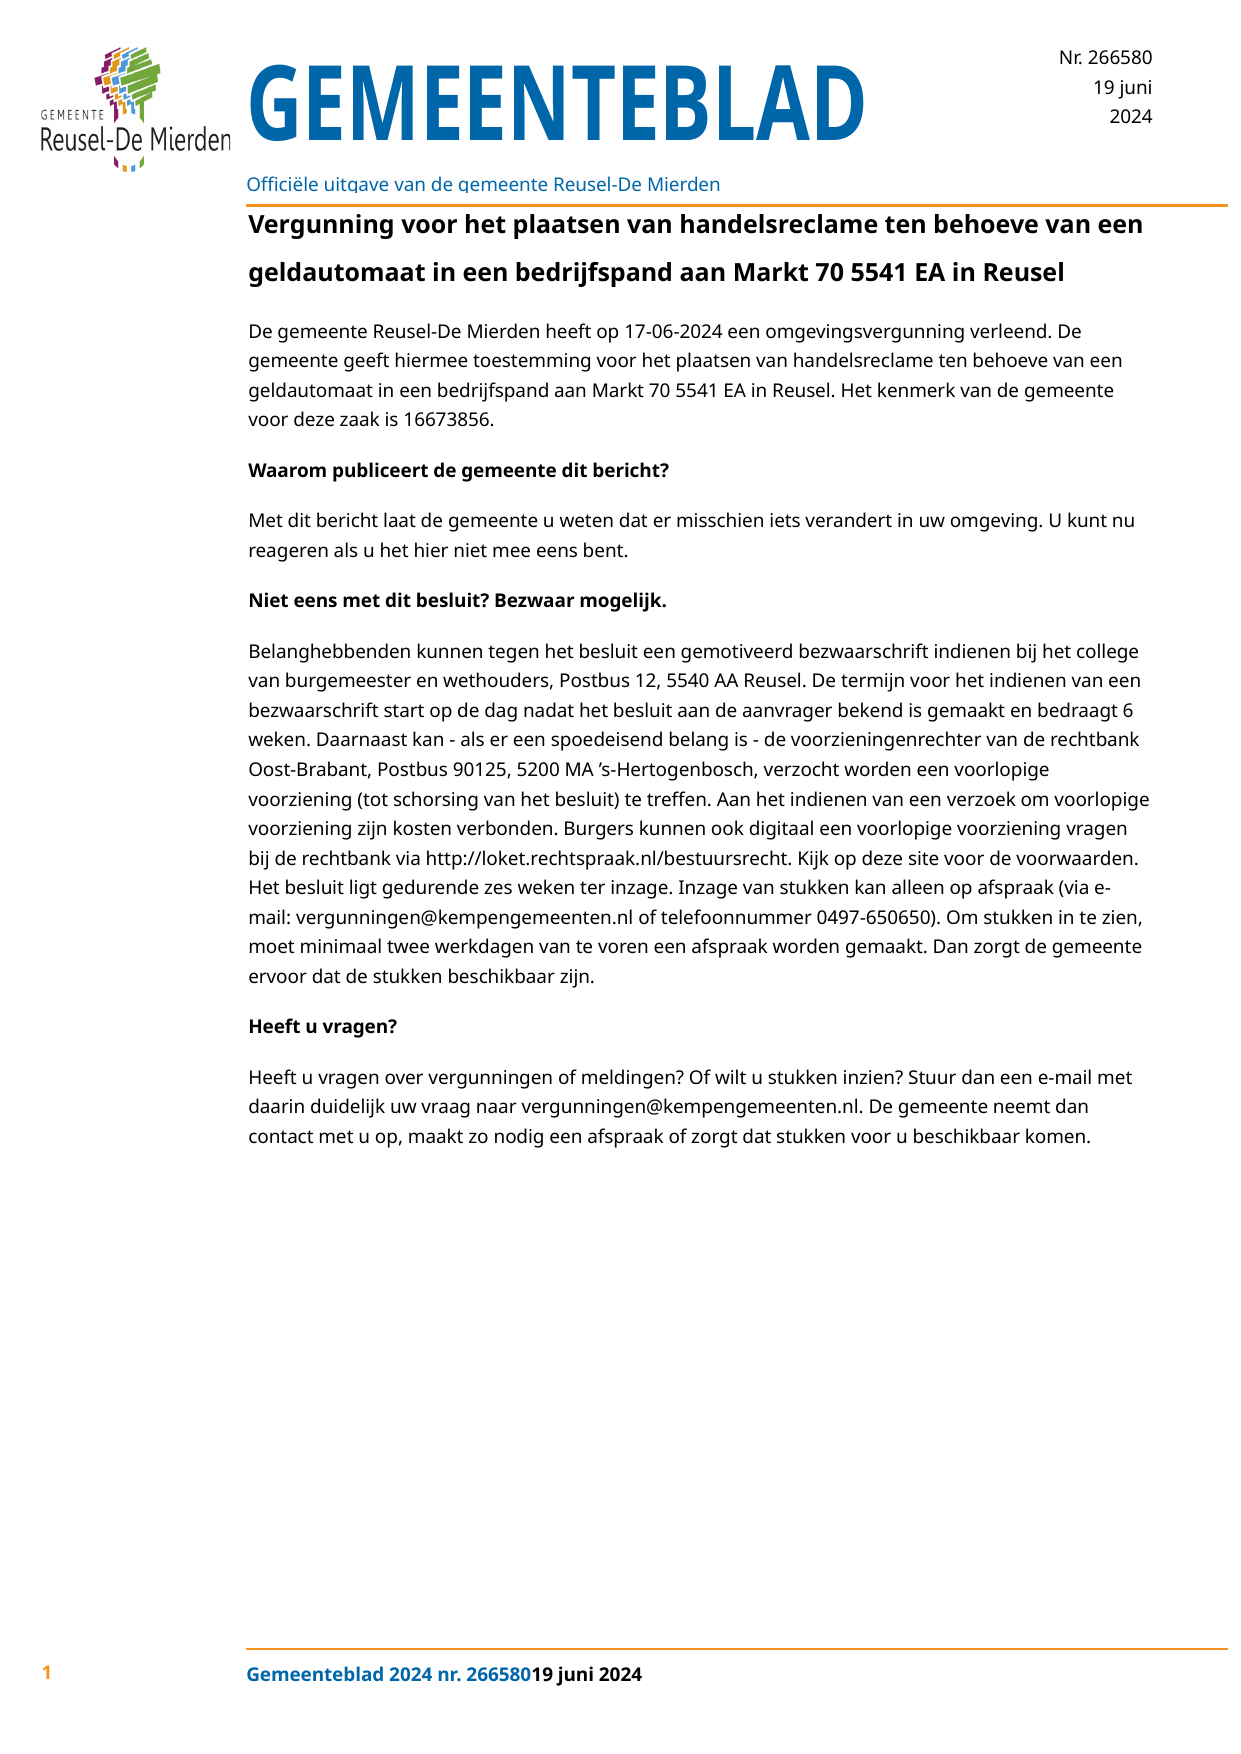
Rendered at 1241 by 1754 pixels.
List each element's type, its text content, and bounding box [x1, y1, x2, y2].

text Vergunning voor het plaatsen van handelsreclame ten behoeve van een geldautomaat in een bedrijfspand aan Markt 70 5541 EA in Reusel [248, 207, 1152, 288]
text Waarom publiceert de gemeente dit bericht? [248, 457, 1152, 483]
text Niet eens met dit besluit? Bezwaar mogelijk. [248, 587, 1152, 613]
text Belanghebbenden kunnen tegen het besluit een gemotiveerd bezwaarschrift indienen bij het college van burgemeester en wethouders, Postbus 12, 5540 AA Reusel. De termijn voor het indienen van een bezwaarschrift start op de dag nadat het besluit aan de aanvrager bekend is gemaakt en bedraagt 6 weken. Daarnaast kan - als er een spoedeisend belang is - de voorzieningenrechter van de rechtbank Oost-Brabant, Postbus 90125, 5200 MA ’s-Hertogenbosch, verzocht worden een voorlopige voorziening (tot schorsing van het besluit) te treffen. Aan het indienen van een verzoek om voorlopige voorziening zijn kosten verbonden. Burgers kunnen ook digitaal een voorlopige voorziening vragen bij de rechtbank via http://loket.rechtspraak.nl/bestuursrecht. Kijk op deze site voor de voorwaarden. Het besluit ligt gedurende zes weken ter inzage. Inzage van stukken kan alleen op afspraak (via e-mail: vergunningen@kempengemeenten.nl of telefoonnummer 0497-650650). Om stukken in te zien, moet minimaal twee werkdagen van te voren een afspraak worden gemaakt. Dan zorgt de gemeente ervoor dat de stukken beschikbaar zijn. [248, 638, 1152, 989]
picture [41, 47, 231, 172]
text Heeft u vragen over vergunningen of meldingen? Of wilt u stukken inzien? Stuur dan een e-mail met daarin duidelijk uw vraag naar vergunningen@kempengemeenten.nl. De gemeente neemt dan contact met u op, maakt zo nodig een afspraak of zorgt dat stukken voor u beschikbaar komen. [248, 1064, 1152, 1149]
text De gemeente Reusel-De Mierden heeft op 17-06-2024 een omgevingsvergunning verleend. De gemeente geeft hiermee toestemming voor het plaatsen van handelsreclame ten behoeve van een geldautomaat in een bedrijfspand aan Markt 70 5541 EA in Reusel. Het kenmerk van de gemeente voor deze zaak is 16673856. [248, 318, 1152, 432]
text Met dit bericht laat de gemeente u weten dat er misschien iets verandert in uw omgeving. U kunt nu reageren als u het hier niet mee eens bent. [248, 507, 1152, 563]
text Heeft u vragen? [248, 1014, 1152, 1039]
